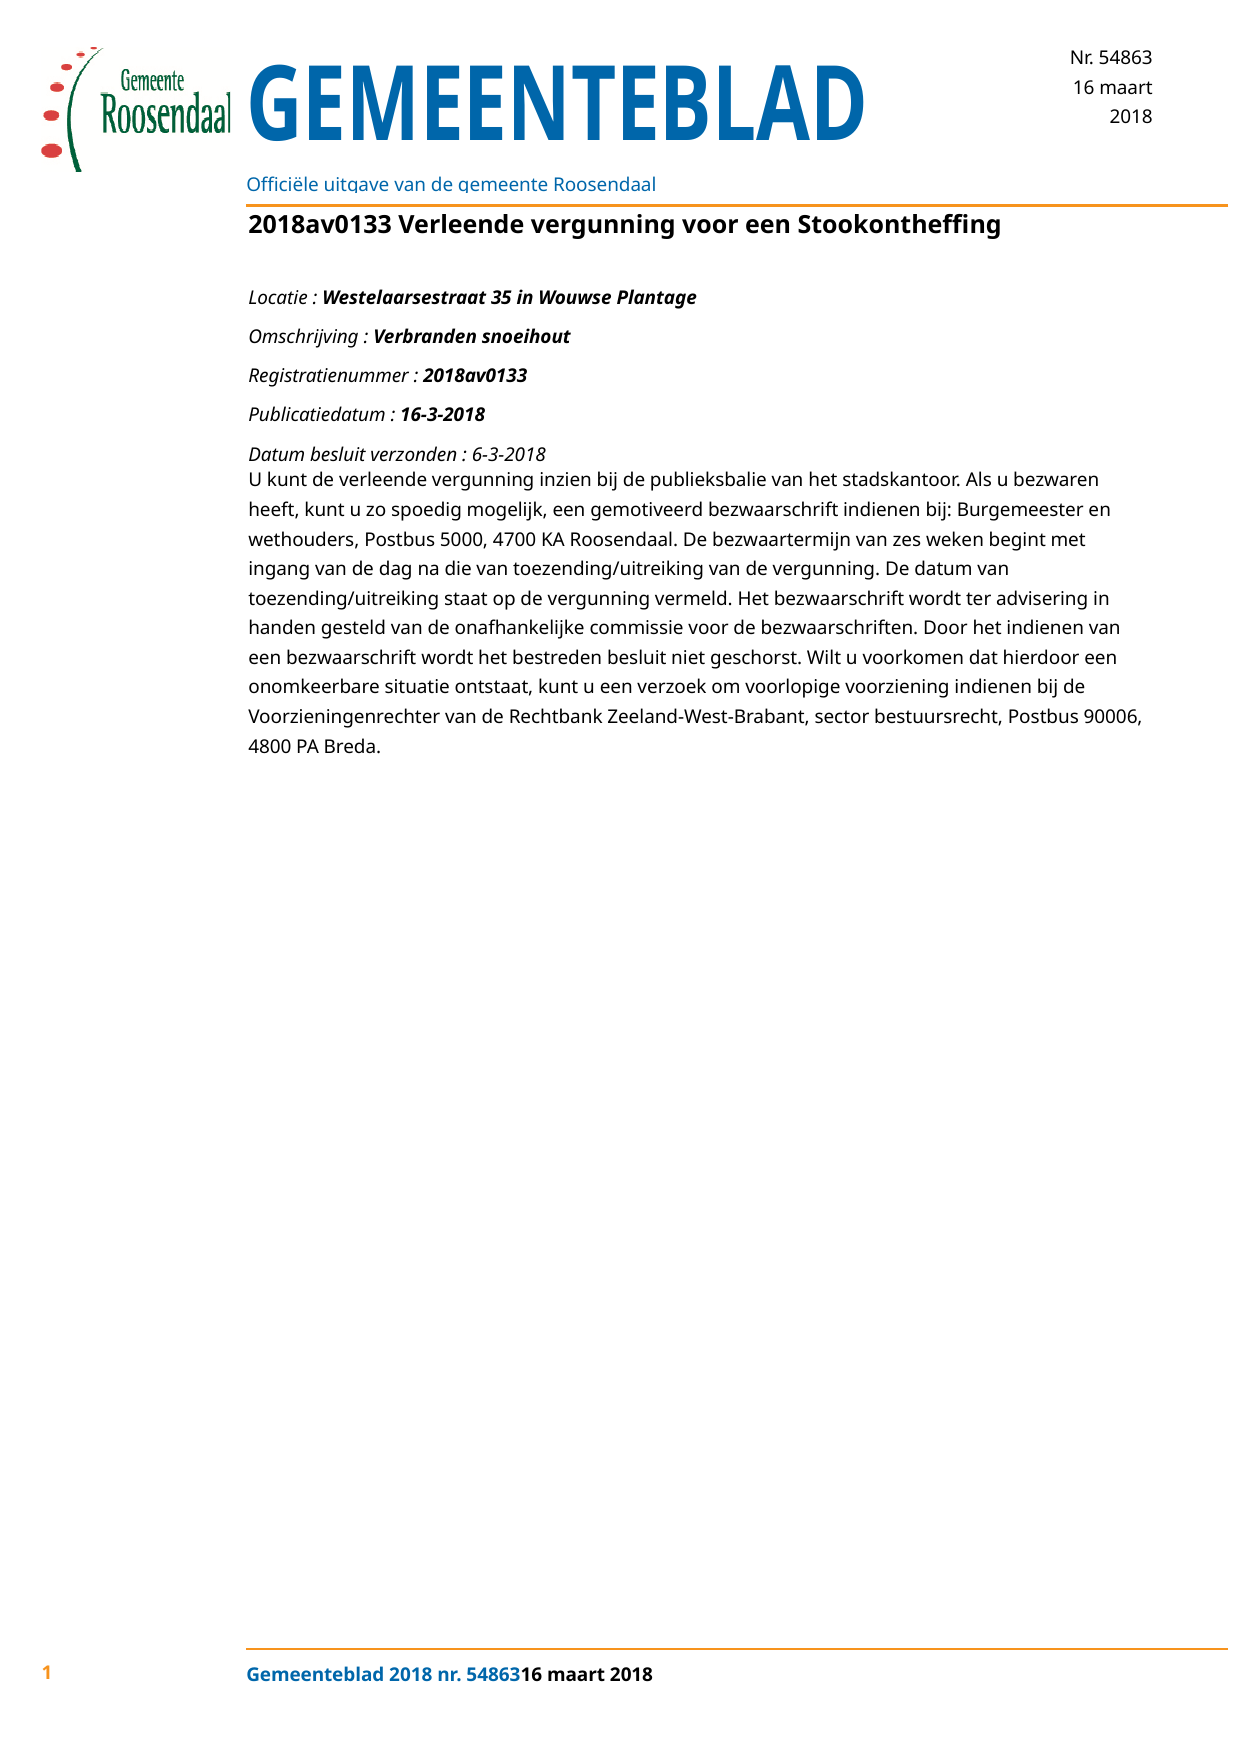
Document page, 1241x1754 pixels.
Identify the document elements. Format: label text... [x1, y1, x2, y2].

text Locatie : Westelaarsestraat 35 in Wouwse Plantage [248, 284, 1152, 309]
text 2018av0133 Verleende vergunning voor een Stookontheffing [248, 207, 1152, 241]
text Datum besluit verzonden : 6-3-2018 [248, 441, 1152, 467]
text Publicatiedatum : 16-3-2018 [248, 402, 1152, 427]
text Registratienummer : 2018av0133 [248, 362, 1152, 388]
picture [41, 47, 231, 172]
text U kunt de verleende vergunning inzien bij de publieksbalie van het stadskantoor. Als u bezwaren heeft, kunt u zo spoedig mogelijk, een gemotiveerd bezwaarschrift indienen bij: Burgemeester en wethouders, Postbus 5000, 4700 KA Roosendaal. De bezwaartermijn van zes weken begint met ingang van de dag na die van toezending/uitreiking van de vergunning. De datum van toezending/uitreiking staat op de vergunning vermeld. Het bezwaarschrift wordt ter advisering in handen gesteld van de onafhankelijke commissie voor de bezwaarschriften. Door het indienen van een bezwaarschrift wordt het bestreden besluit niet geschorst. Wilt u voorkomen dat hierdoor een onomkeerbare situatie ontstaat, kunt u een verzoek om voorlopige voorziening indienen bij de Voorzieningenrechter van de Rechtbank Zeeland-West-Brabant, sector bestuursrecht, Postbus 90006, 4800 PA Breda. [248, 467, 1152, 759]
text Omschrijving : Verbranden snoeihout [248, 323, 1152, 349]
